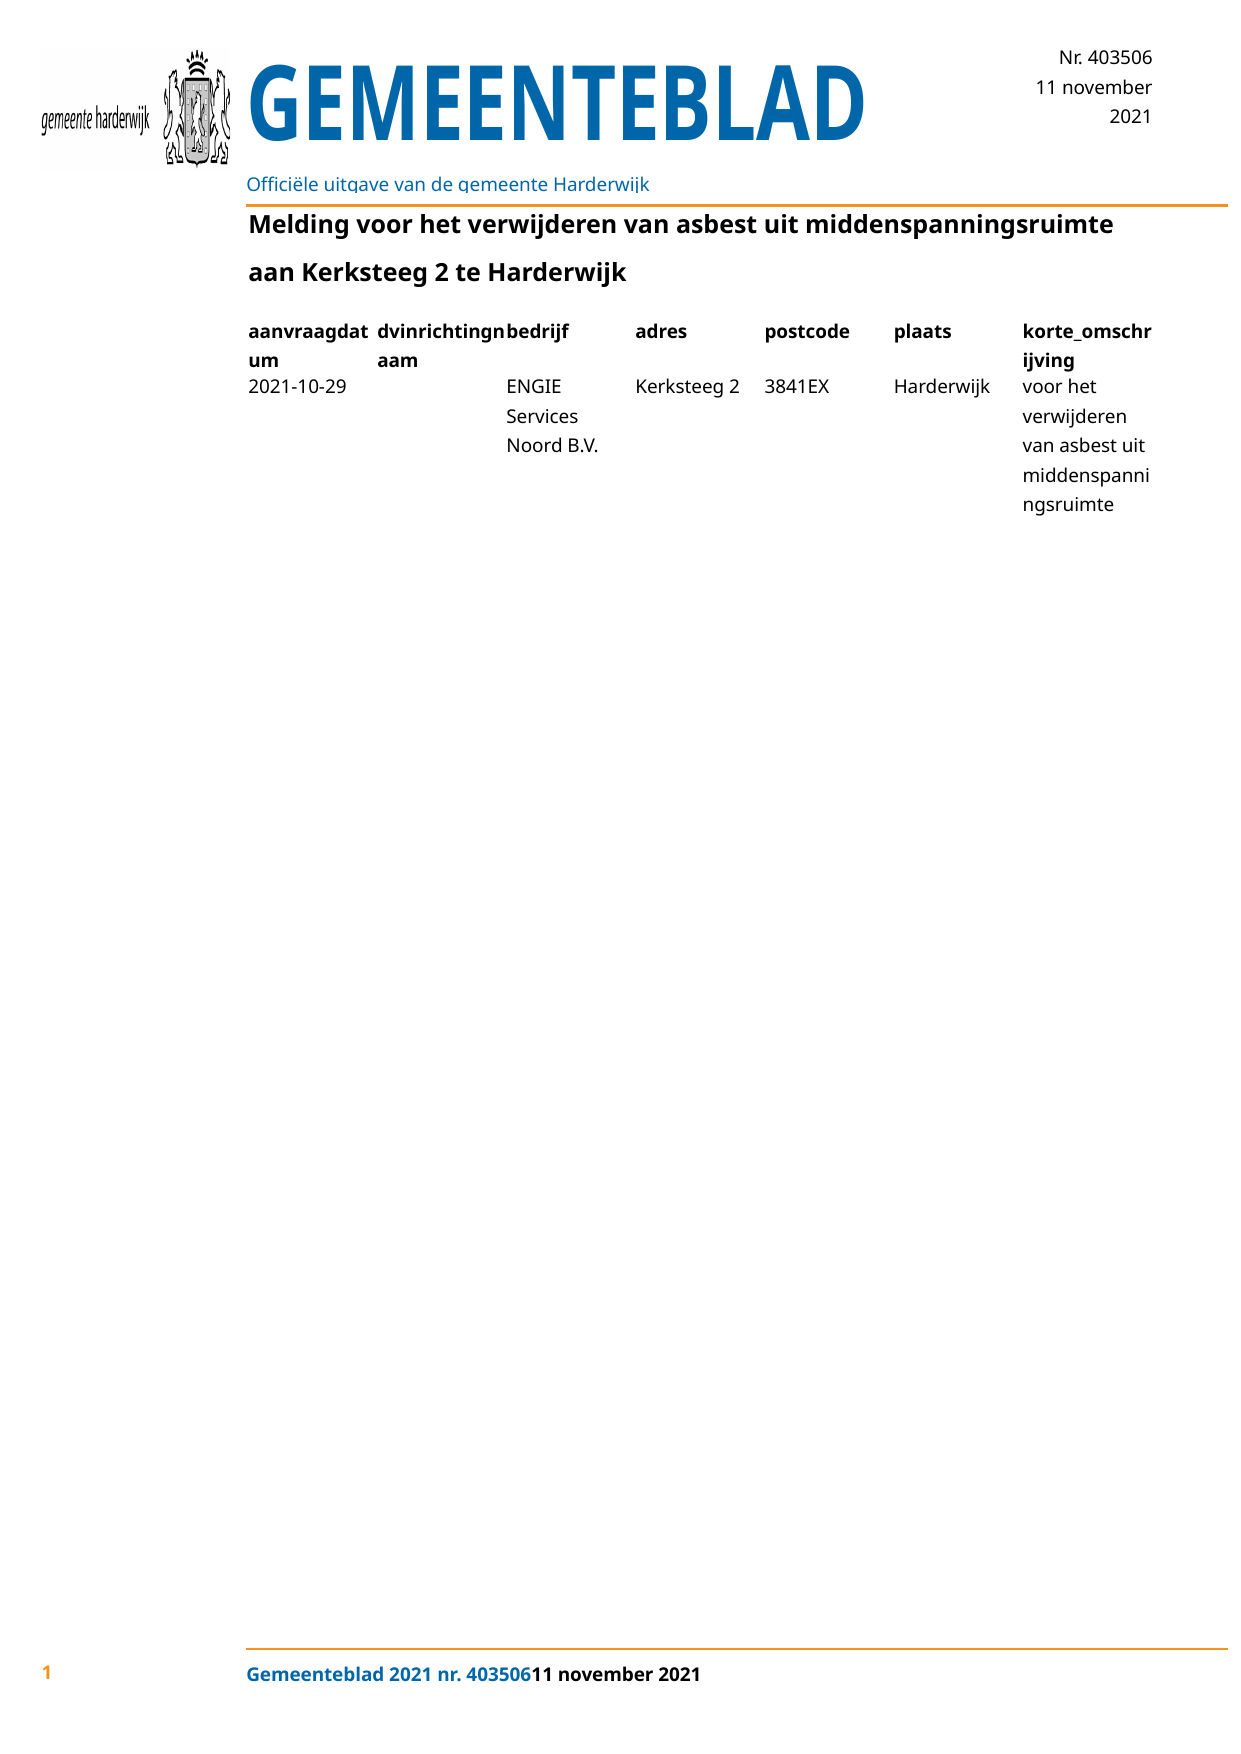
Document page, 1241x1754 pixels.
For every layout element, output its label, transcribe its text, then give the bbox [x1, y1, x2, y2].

table_header postcode [764, 318, 893, 373]
table_header adres [635, 318, 764, 373]
text Melding voor het verwijderen van asbest uit middenspanningsruimte aan Kerksteeg 2 te Harderwijk [248, 207, 1152, 288]
table_header aanvraagdatum [248, 318, 377, 373]
table_cell Harderwijk [894, 373, 1022, 517]
table_header bedrijf [506, 318, 635, 373]
table_header plaats [894, 318, 1022, 373]
table_cell voor het verwijderen van asbest uit middenspanningsruimte [1023, 373, 1152, 517]
table_cell [377, 373, 506, 517]
table_cell Kerksteeg 2 [635, 373, 764, 517]
picture [41, 47, 231, 172]
table_cell 3841EX [764, 373, 893, 517]
table_cell 2021-10-29 [248, 373, 377, 517]
table_cell ENGIE Services Noord B.V. [506, 373, 635, 517]
table_header dvinrichtingnaam [377, 318, 506, 373]
table_header korte_omschrijving [1023, 318, 1152, 373]
